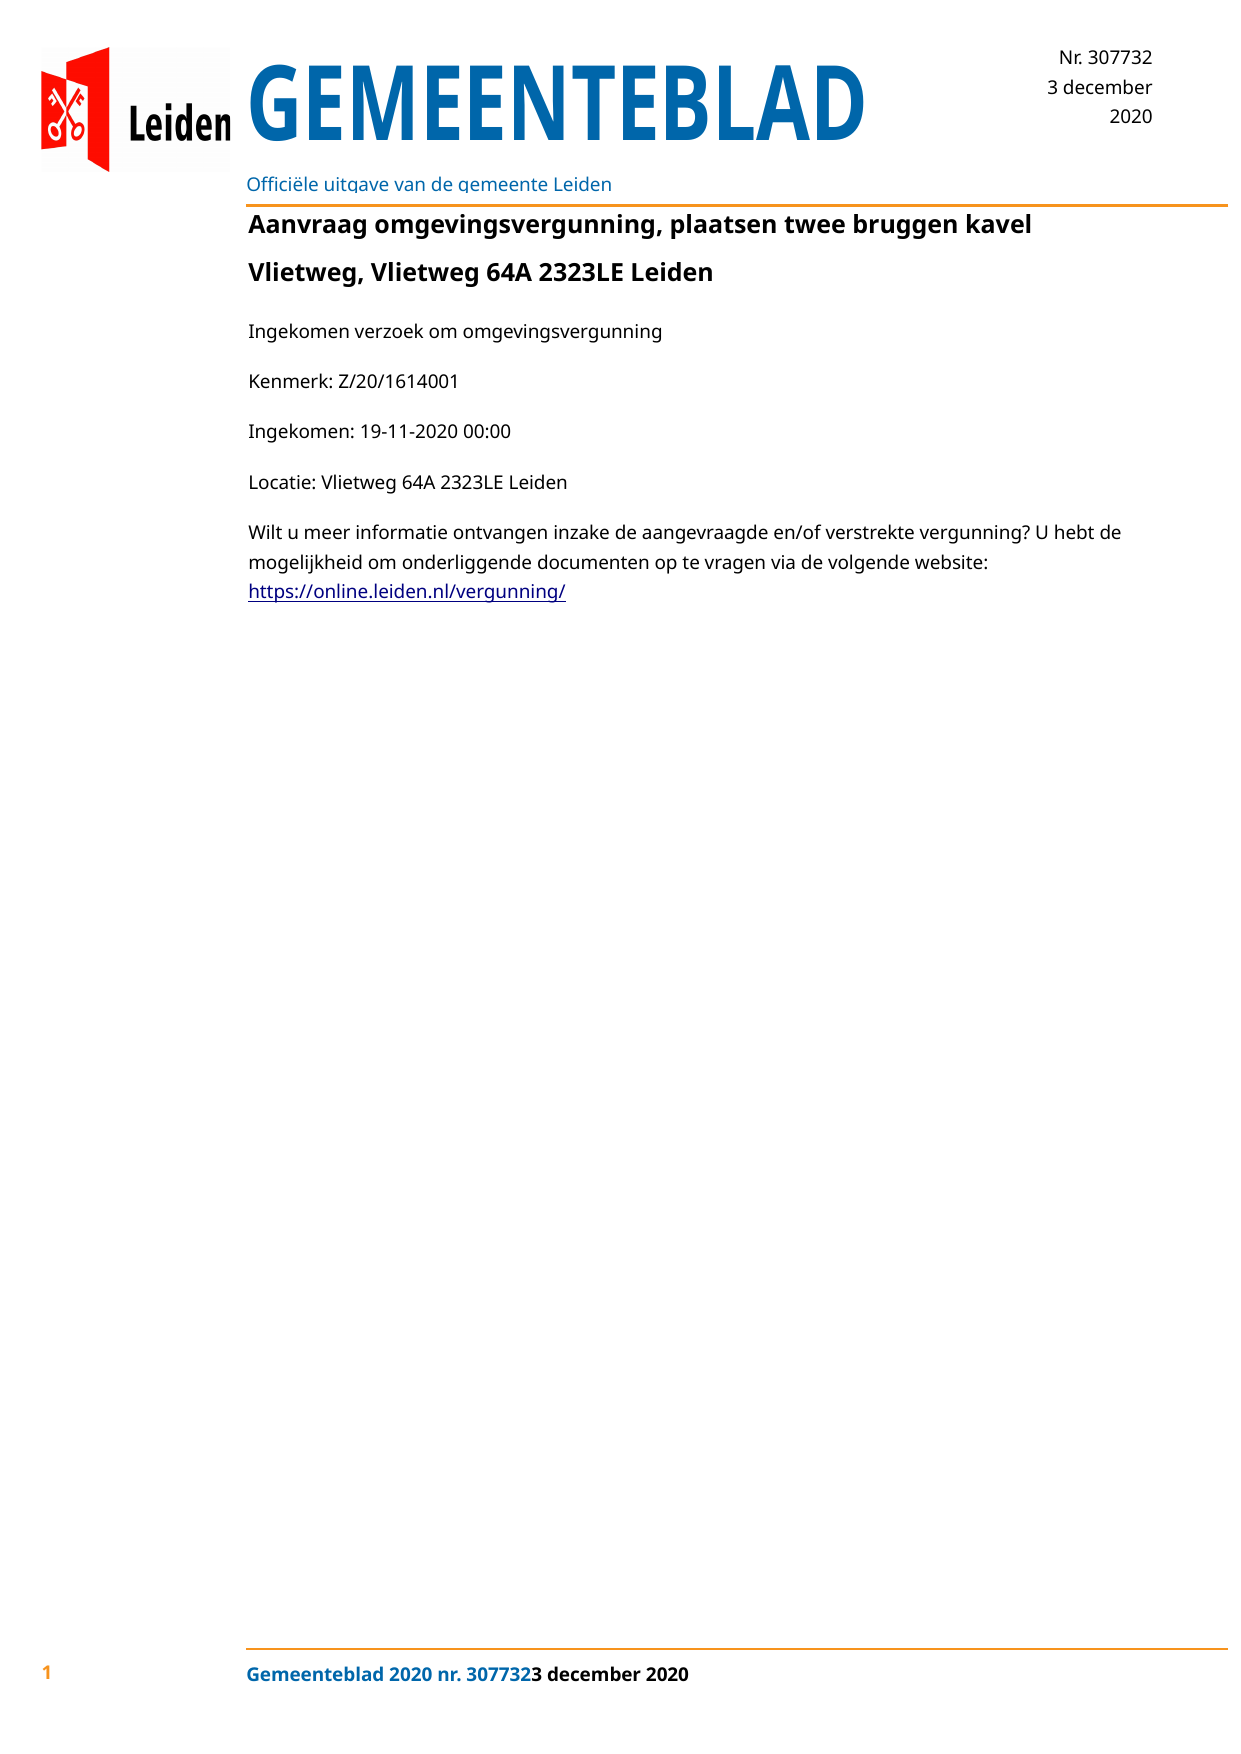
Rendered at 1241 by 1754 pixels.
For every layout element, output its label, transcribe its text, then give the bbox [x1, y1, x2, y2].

text Aanvraag omgevingsvergunning, plaatsen twee bruggen kavel Vlietweg, Vlietweg 64A 2323LE Leiden [248, 207, 1152, 288]
text Kenmerk: Z/20/1614001 [248, 368, 1152, 394]
text Ingekomen: 19-11-2020 00:00 [248, 419, 1152, 444]
text Locatie: Vlietweg 64A 2323LE Leiden [248, 469, 1152, 495]
text Wilt u meer informatie ontvangen inzake de aangevraagde en/of verstrekte vergunning? U hebt de mogelijkheid om onderliggende documenten op te vragen via de volgende website: https://online.leiden.nl/vergunning/ [248, 519, 1152, 604]
picture [41, 47, 231, 172]
text Ingekomen verzoek om omgevingsvergunning [248, 318, 1152, 344]
